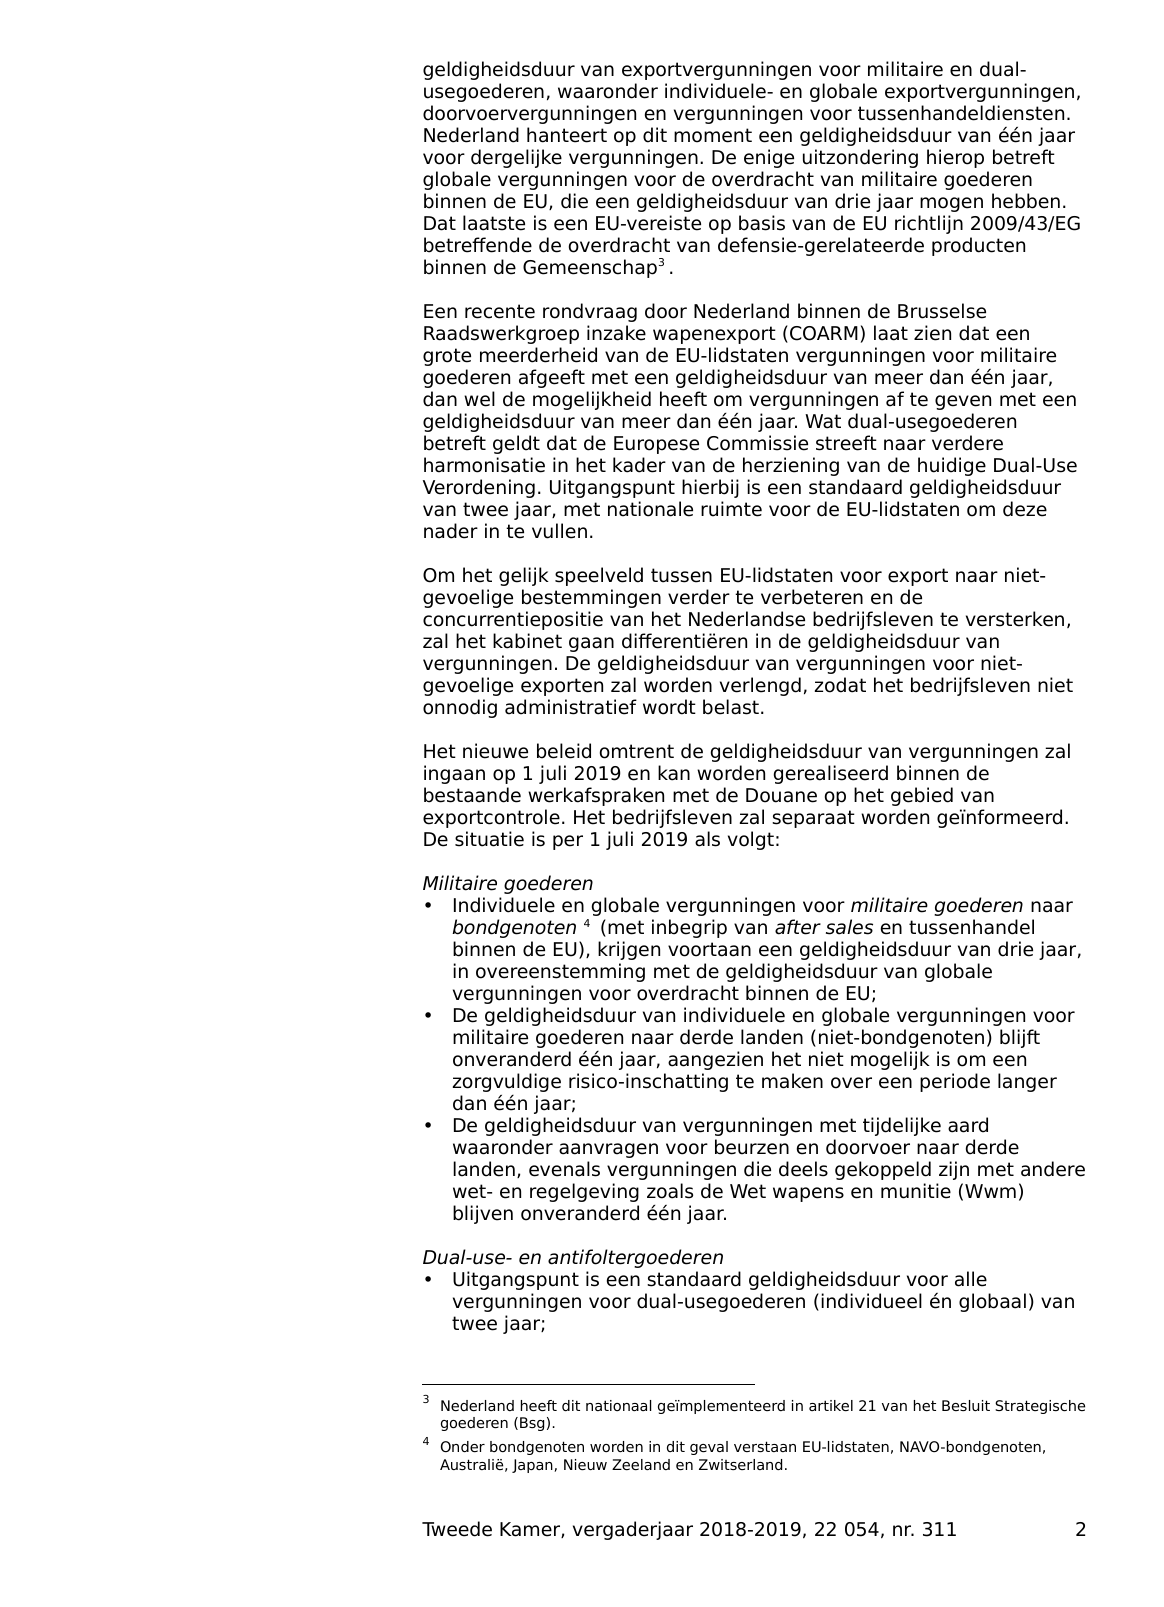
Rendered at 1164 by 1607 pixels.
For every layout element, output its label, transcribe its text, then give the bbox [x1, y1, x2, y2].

text • De geldigheidsduur van individuele en globale vergunningen voor militaire goederen naar derde landen (niet-bondgenoten) blijft onveranderd één jaar, aangezien het niet mogelijk is om een zorgvuldige risico-inschatting te maken over een periode langer dan één jaar; [422, 1005, 1087, 1115]
text Onder bondgenoten worden in dit geval verstaan EU-lidstaten, NAVO-bondgenoten, Australië, Japan, Nieuw Zeeland en Zwitserland. [422, 1435, 1087, 1474]
text • Individuele en globale vergunningen voor militaire goederen naar bondgenoten (met inbegrip van after sales en tussenhandel binnen de EU), krijgen voortaan een geldigheidsduur van drie jaar, in overeenstemming met de geldigheidsduur van globale vergunningen voor overdracht binnen de EU; [422, 895, 1087, 1005]
text Een recente rondvraag door Nederland binnen de Brusselse Raadswerkgroep inzake wapenexport (COARM) laat zien dat een grote meerderheid van de EU-lidstaten vergunningen voor militaire goederen afgeeft met een geldigheidsduur van meer dan één jaar, dan wel de mogelijkheid heeft om vergunningen af te geven met een geldigheidsduur van meer dan één jaar. Wat dual-usegoederen betreft geldt dat de Europese Commissie streeft naar verdere harmonisatie in het kader van de herziening van de huidige Dual-Use Verordening. Uitgangspunt hierbij is een standaard geldigheidsduur van twee jaar, met nationale ruimte voor de EU-lidstaten om deze nader in te vullen. [422, 301, 1087, 543]
text • Uitgangspunt is een standaard geldigheidsduur voor alle vergunningen voor dual-usegoederen (individueel én globaal) van twee jaar; [422, 1269, 1087, 1335]
text Om het gelijk speelveld tussen EU-lidstaten voor export naar niet-gevoelige bestemmingen verder te verbeteren en de concurrentiepositie van het Nederlandse bedrijfsleven te versterken, zal het kabinet gaan differentiëren in de geldigheidsduur van vergunningen. De geldigheidsduur van vergunningen voor niet-gevoelige exporten zal worden verlengd, zodat het bedrijfsleven niet onnodig administratief wordt belast. [422, 565, 1087, 719]
text geldigheidsduur van exportvergunningen voor militaire en dual-usegoederen, waaronder individuele- en globale exportvergunningen, doorvoervergunningen en vergunningen voor tussenhandeldiensten. Nederland hanteert op dit moment een geldigheidsduur van één jaar voor dergelijke vergunningen. De enige uitzondering hierop betreft globale vergunningen voor de overdracht van militaire goederen binnen de EU, die een geldigheidsduur van drie jaar mogen hebben. Dat laatste is een EU-vereiste op basis van de EU richtlijn 2009/43/EG betreffende de overdracht van defensie-gerelateerde producten binnen de Gemeenschap. [422, 59, 1087, 279]
text Nederland heeft dit nationaal geïmplementeerd in artikel 21 van het Besluit Strategische goederen (Bsg). [422, 1393, 1087, 1432]
subtitle Militaire goederen [422, 873, 1087, 895]
text Het nieuwe beleid omtrent de geldigheidsduur van vergunningen zal ingaan op 1 juli 2019 en kan worden gerealiseerd binnen de bestaande werkafspraken met de Douane op het gebied van exportcontrole. Het bedrijfsleven zal separaat worden geïnformeerd. De situatie is per 1 juli 2019 als volgt: [422, 741, 1087, 851]
text • De geldigheidsduur van vergunningen met tijdelijke aard waaronder aanvragen voor beurzen en doorvoer naar derde landen, evenals vergunningen die deels gekoppeld zijn met andere wet- en regelgeving zoals de Wet wapens en munitie (Wwm) blijven onveranderd één jaar. [422, 1115, 1087, 1225]
subtitle Dual-use- en antifoltergoederen [422, 1247, 1087, 1269]
